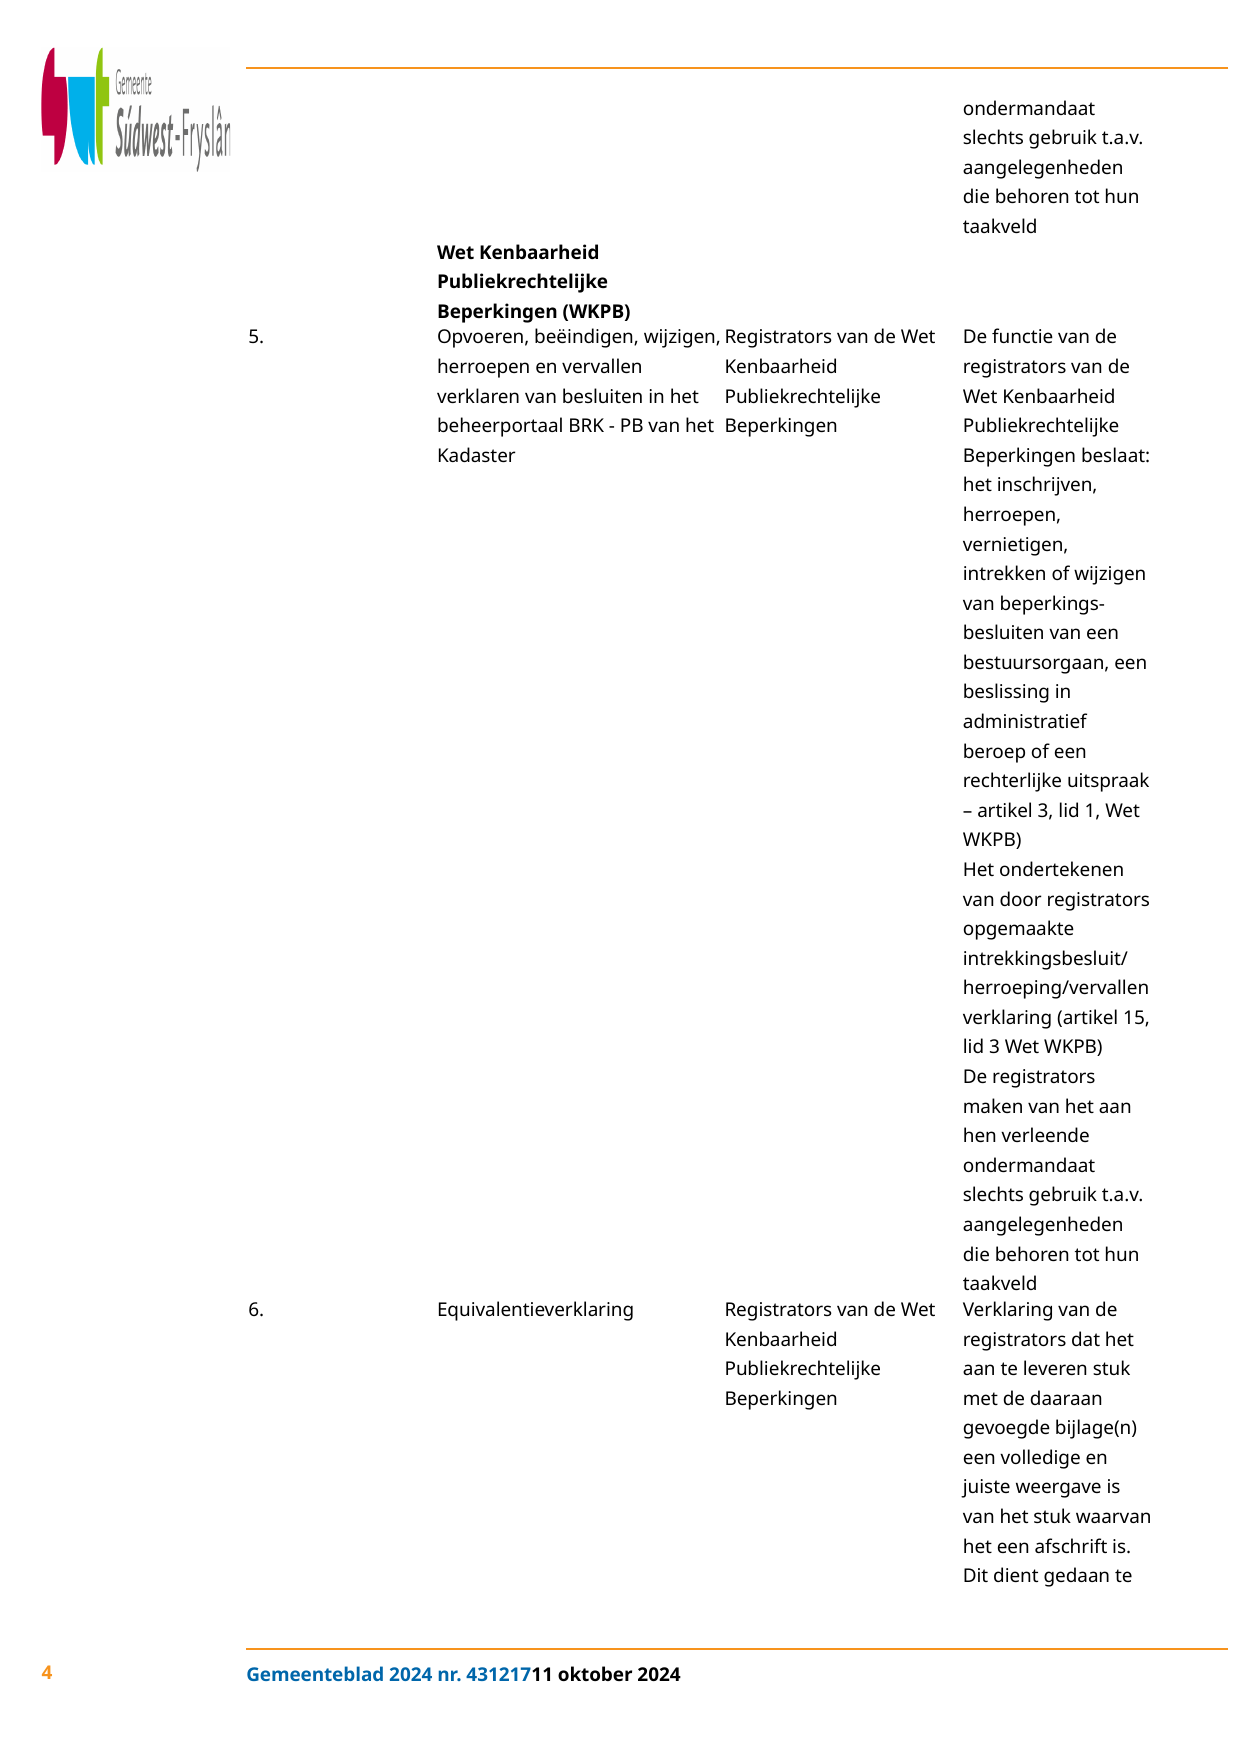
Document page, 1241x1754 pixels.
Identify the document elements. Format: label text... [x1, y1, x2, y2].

table_cell 6. [248, 1296, 437, 1588]
table_cell 5. [248, 324, 437, 1296]
table_cell De functie van de registrators van de Wet Kenbaarheid Publiekrechtelijke Beperkingen beslaat: het inschrijven, herroepen, vernietigen, intrekken of wijzigen van beperkings- besluiten van een bestuursorgaan, een beslissing in administratief beroep of een rechterlijke uitspraak – artikel 3, lid 1, Wet WKPB) Het ondertekenen van door registrators opgemaakte intrekkingsbesluit/ herroeping/vervallenverklaring (artikel 15, lid 3 Wet WKPB) De registrators maken van het aan hen verleende ondermandaat slechts gebruik t.a.v. aangelegenheden die behoren tot hun taakveld [963, 324, 1152, 1296]
table_cell Registrators van de Wet Kenbaarheid Publiekrechtelijke Beperkingen [724, 1296, 963, 1588]
table_cell Equivalentieverklaring [437, 1296, 724, 1588]
table_cell ondermandaat slechts gebruik t.a.v. aangelegenheden die behoren tot hun taakveld [963, 95, 1152, 239]
picture [41, 47, 231, 172]
table_cell Wet Kenbaarheid Publiekrechtelijke Beperkingen (WKPB) [437, 239, 724, 324]
table_cell [248, 95, 437, 239]
table_cell [963, 239, 1152, 324]
table_cell [437, 95, 724, 239]
table_cell [248, 239, 437, 324]
table_cell Verklaring van de registrators dat het aan te leveren stuk met de daaraan gevoegde bijlage(n) een volledige en juiste weergave is van het stuk waarvan het een afschrift is. Dit dient gedaan te [963, 1296, 1152, 1588]
table_cell Registrators van de Wet Kenbaarheid Publiekrechtelijke Beperkingen [724, 324, 963, 1296]
table_cell [724, 239, 963, 324]
table_cell [724, 95, 963, 239]
table_cell Opvoeren, beëindigen, wijzigen, herroepen en vervallen verklaren van besluiten in het beheerportaal BRK - PB van het Kadaster [437, 324, 724, 1296]
